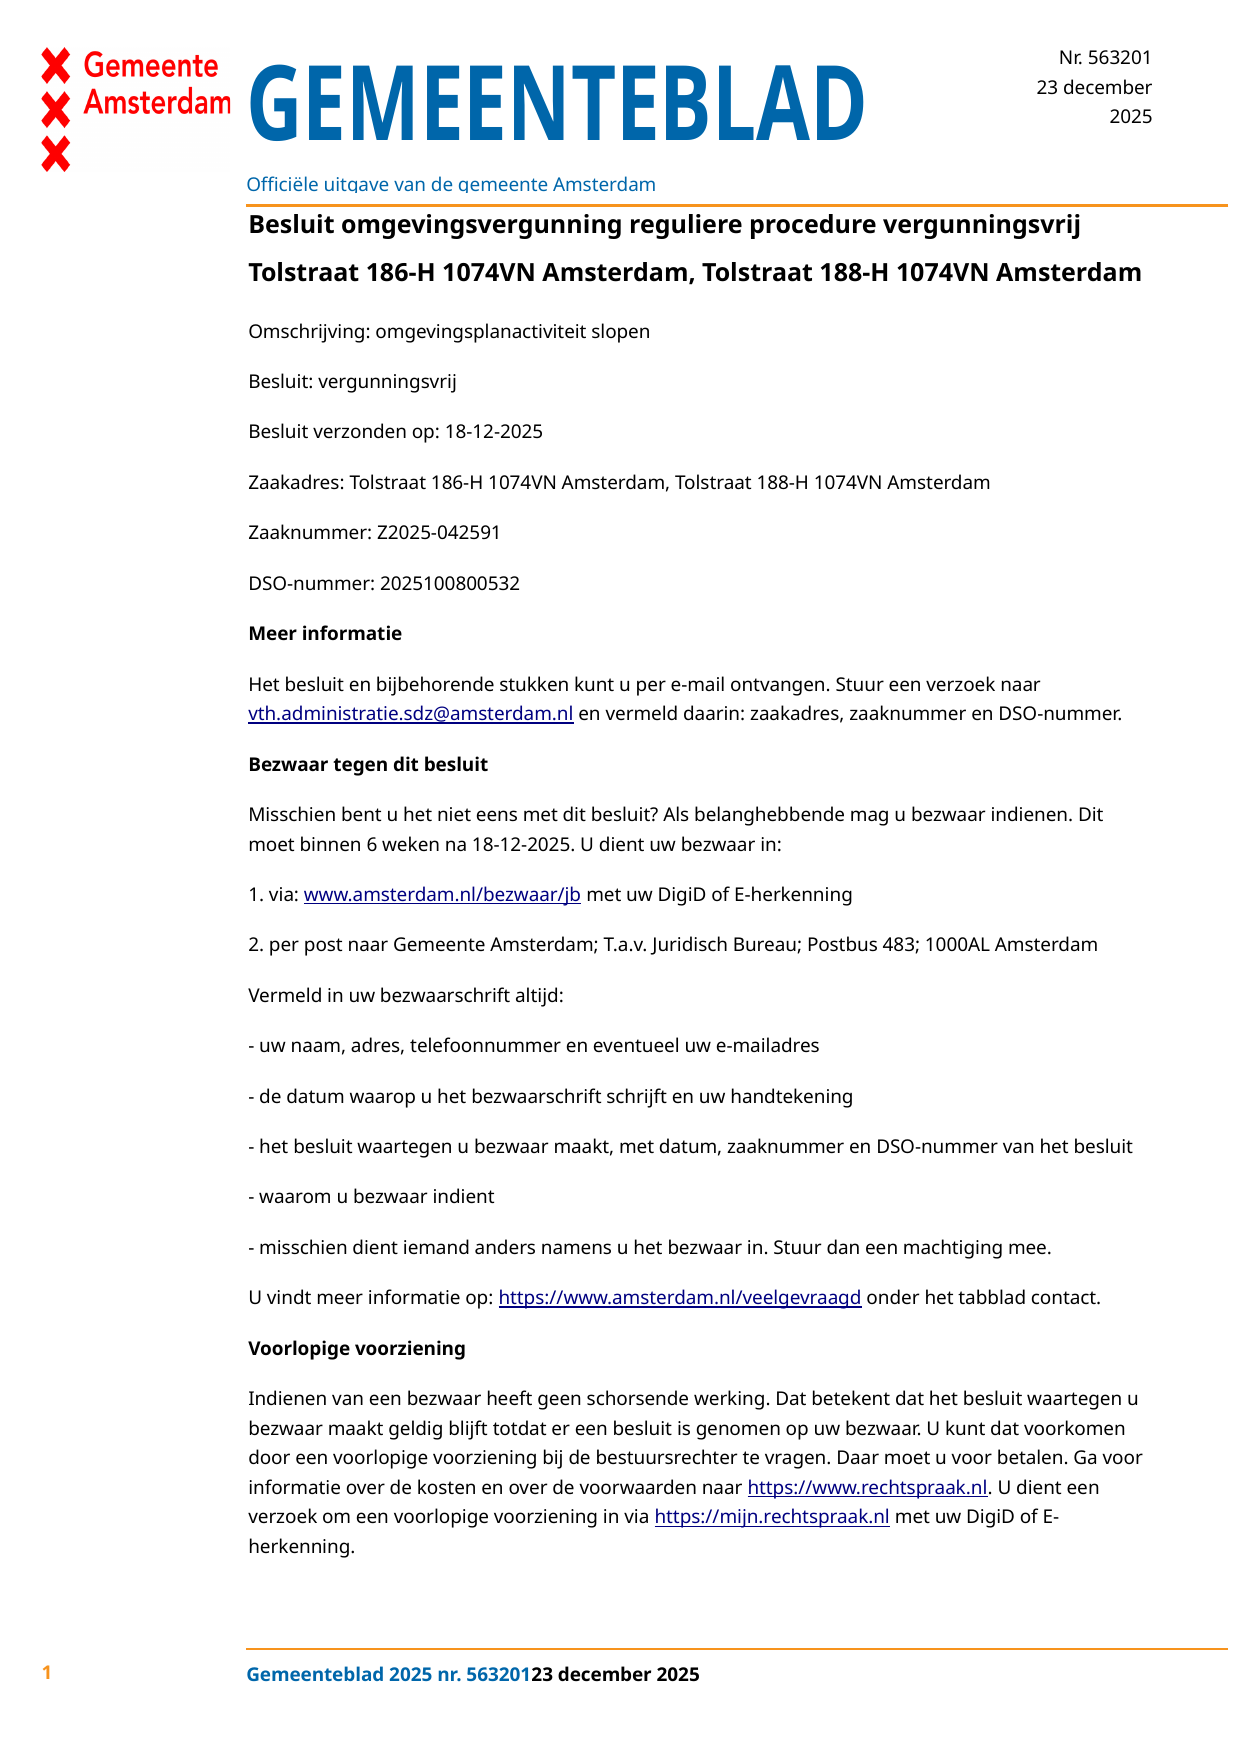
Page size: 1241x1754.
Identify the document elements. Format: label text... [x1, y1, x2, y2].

text Misschien bent u het niet eens met dit besluit? Als belanghebbende mag u bezwaar indienen. Dit moet binnen 6 weken na 18-12-2025. U dient uw bezwaar in: [248, 801, 1152, 857]
text - uw naam, adres, telefoonnummer en eventueel uw e-mailadres [248, 1032, 1152, 1058]
text Besluit omgevingsvergunning reguliere procedure vergunningsvrij Tolstraat 186-H 1074VN Amsterdam, Tolstraat 188-H 1074VN Amsterdam [248, 207, 1152, 288]
text Bezwaar tegen dit besluit [248, 751, 1152, 777]
text Indienen van een bezwaar heeft geen schorsende werking. Dat betekent dat het besluit waartegen u bezwaar maakt geldig blijft totdat er een besluit is genomen op uw bezwaar. U kunt dat voorkomen door een voorlopige voorziening bij de bestuursrechter te vragen. Daar moet u voor betalen. Ga voor informatie over de kosten en over de voorwaarden naar https://www.rechtspraak.nl. U dient een verzoek om een voorlopige voorziening in via https://mijn.rechtspraak.nl met uw DigiD of E-herkenning. [248, 1385, 1152, 1559]
text - waarom u bezwaar indient [248, 1184, 1152, 1209]
text Het besluit en bijbehorende stukken kunt u per e-mail ontvangen. Stuur een verzoek naar vth.administratie.sdz@amsterdam.nl en vermeld daarin: zaakadres, zaaknummer en DSO-nummer. [248, 671, 1152, 726]
text Vermeld in uw bezwaarschrift altijd: [248, 982, 1152, 1008]
text - de datum waarop u het bezwaarschrift schrijft en uw handtekening [248, 1083, 1152, 1109]
picture [41, 47, 231, 172]
text Zaaknummer: Z2025-042591 [248, 519, 1152, 545]
text Omschrijving: omgevingsplanactiviteit slopen [248, 318, 1152, 344]
text 2. per post naar Gemeente Amsterdam; T.a.v. Juridisch Bureau; Postbus 483; 1000AL Amsterdam [248, 932, 1152, 957]
text U vindt meer informatie op: https://www.amsterdam.nl/veelgevraagd onder het tabblad contact. [248, 1284, 1152, 1310]
text Meer informatie [248, 620, 1152, 646]
text Zaakadres: Tolstraat 186-H 1074VN Amsterdam, Tolstraat 188-H 1074VN Amsterdam [248, 469, 1152, 495]
text DSO-nummer: 2025100800532 [248, 570, 1152, 596]
text Besluit verzonden op: 18-12-2025 [248, 419, 1152, 444]
text Voorlopige voorziening [248, 1335, 1152, 1361]
text - het besluit waartegen u bezwaar maakt, met datum, zaaknummer en DSO-nummer van het besluit [248, 1133, 1152, 1159]
text - misschien dient iemand anders namens u het bezwaar in. Stuur dan een machtiging mee. [248, 1234, 1152, 1260]
text Besluit: vergunningsvrij [248, 368, 1152, 394]
text 1. via: www.amsterdam.nl/bezwaar/jb met uw DigiD of E-herkenning [248, 881, 1152, 907]
